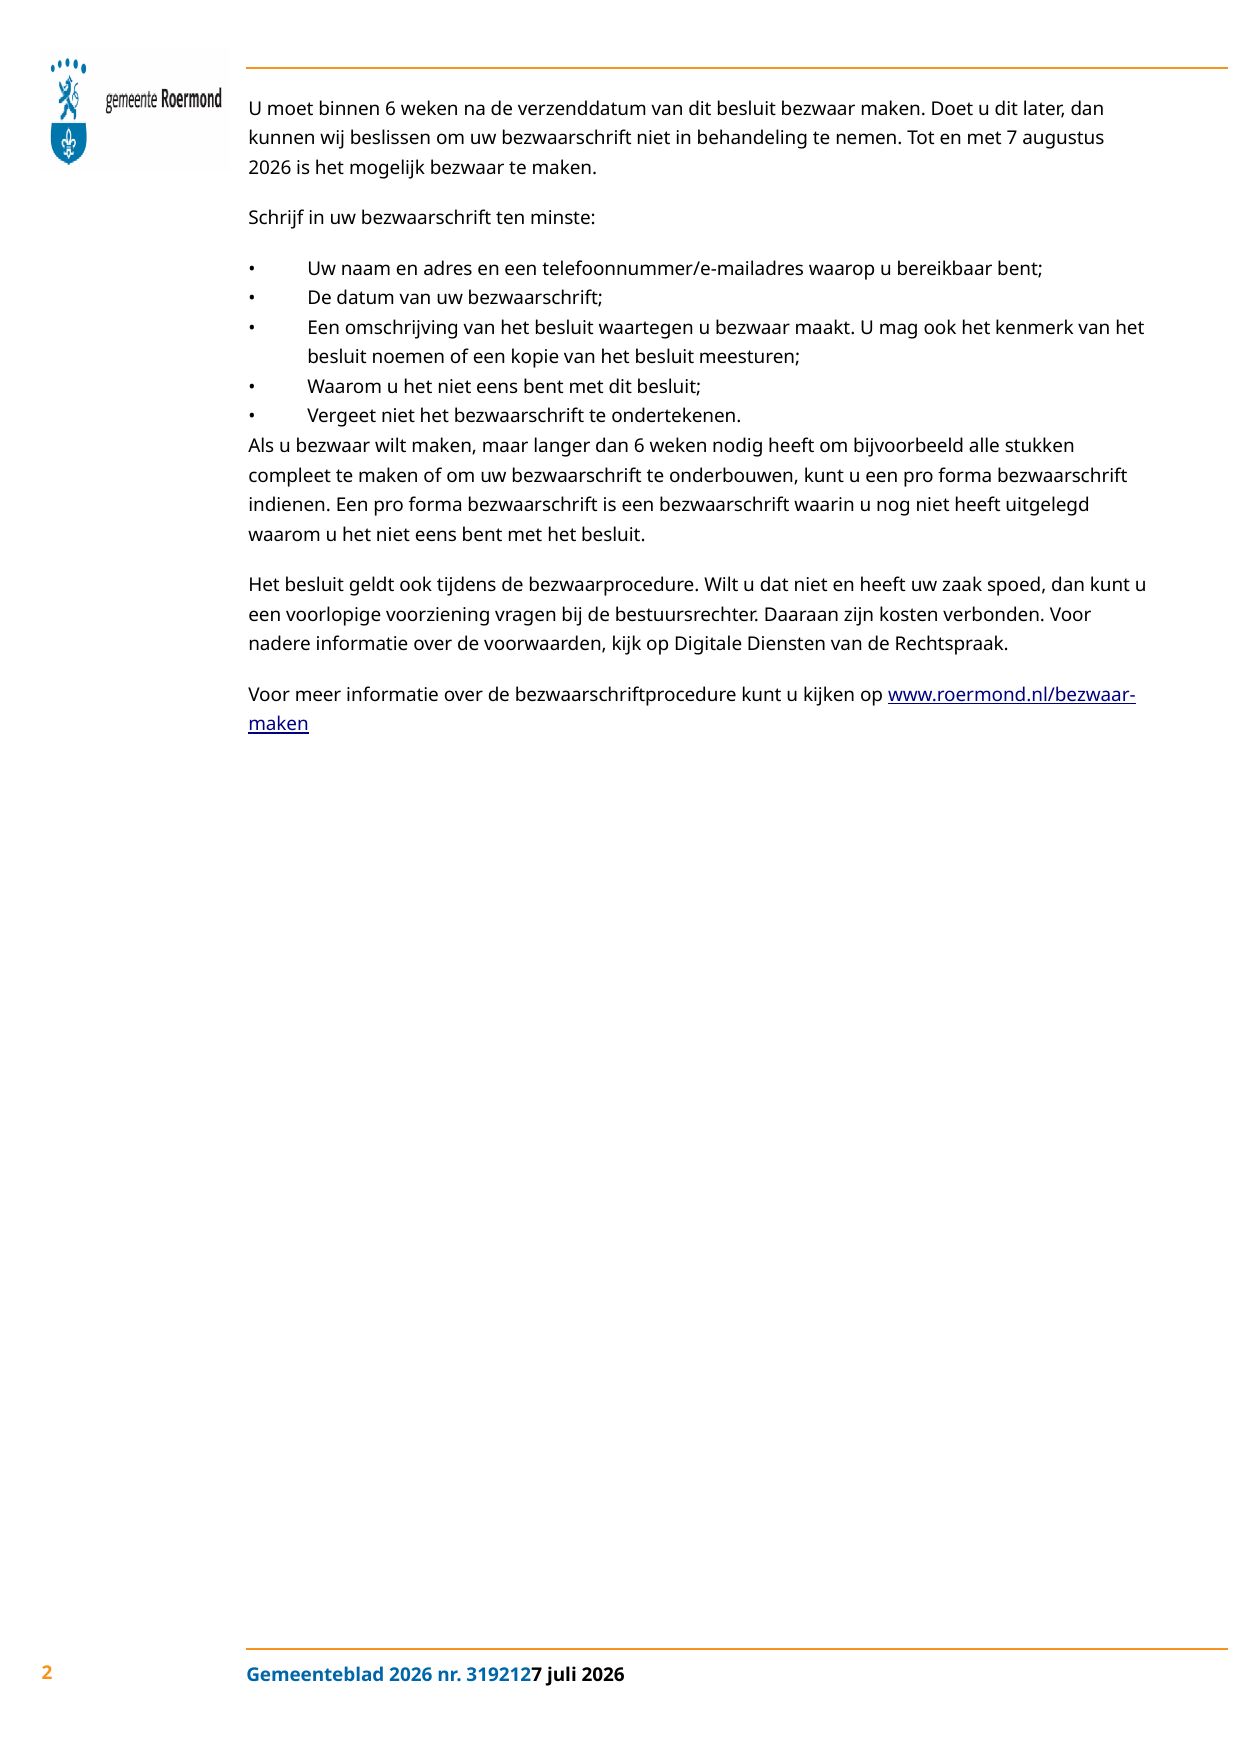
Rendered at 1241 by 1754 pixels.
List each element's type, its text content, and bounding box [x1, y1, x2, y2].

text Als u bezwaar wilt maken, maar langer dan 6 weken nodig heeft om bijvoorbeeld alle stukken compleet te maken of om uw bezwaarschrift te onderbouwen, kunt u een pro forma bezwaarschrift indienen. Een pro forma bezwaarschrift is een bezwaarschrift waarin u nog niet heeft uitgelegd waarom u het niet eens bent met het besluit. [248, 432, 1152, 547]
picture [41, 47, 231, 172]
list Uw naam en adres en een telefoonnummer/e-mailadres waarop u bereikbaar bent; [248, 255, 1152, 281]
list De datum van uw bezwaarschrift; [248, 284, 1152, 310]
text Voor meer informatie over de bezwaarschriftprocedure kunt u kijken op www.roermond.nl/bezwaar-maken [248, 681, 1152, 736]
list Waarom u het niet eens bent met dit besluit; [248, 373, 1152, 399]
text Schrijf in uw bezwaarschrift ten minste: [248, 204, 1152, 230]
list Een omschrijving van het besluit waartegen u bezwaar maakt. U mag ook het kenmerk van het besluit noemen of een kopie van het besluit meesturen; [248, 314, 1152, 369]
text Het besluit geldt ook tijdens de bezwaarprocedure. Wilt u dat niet en heeft uw zaak spoed, dan kunt u een voorlopige voorziening vragen bij de bestuursrechter. Daaraan zijn kosten verbonden. Voor nadere informatie over de voorwaarden, kijk op Digitale Diensten van de Rechtspraak. [248, 571, 1152, 656]
text U moet binnen 6 weken na de verzenddatum van dit besluit bezwaar maken. Doet u dit later, dan kunnen wij beslissen om uw bezwaarschrift niet in behandeling te nemen. Tot en met 7 augustus 2026 is het mogelijk bezwaar te maken. [248, 95, 1152, 180]
list Vergeet niet het bezwaarschrift te ondertekenen. [248, 403, 1152, 428]
